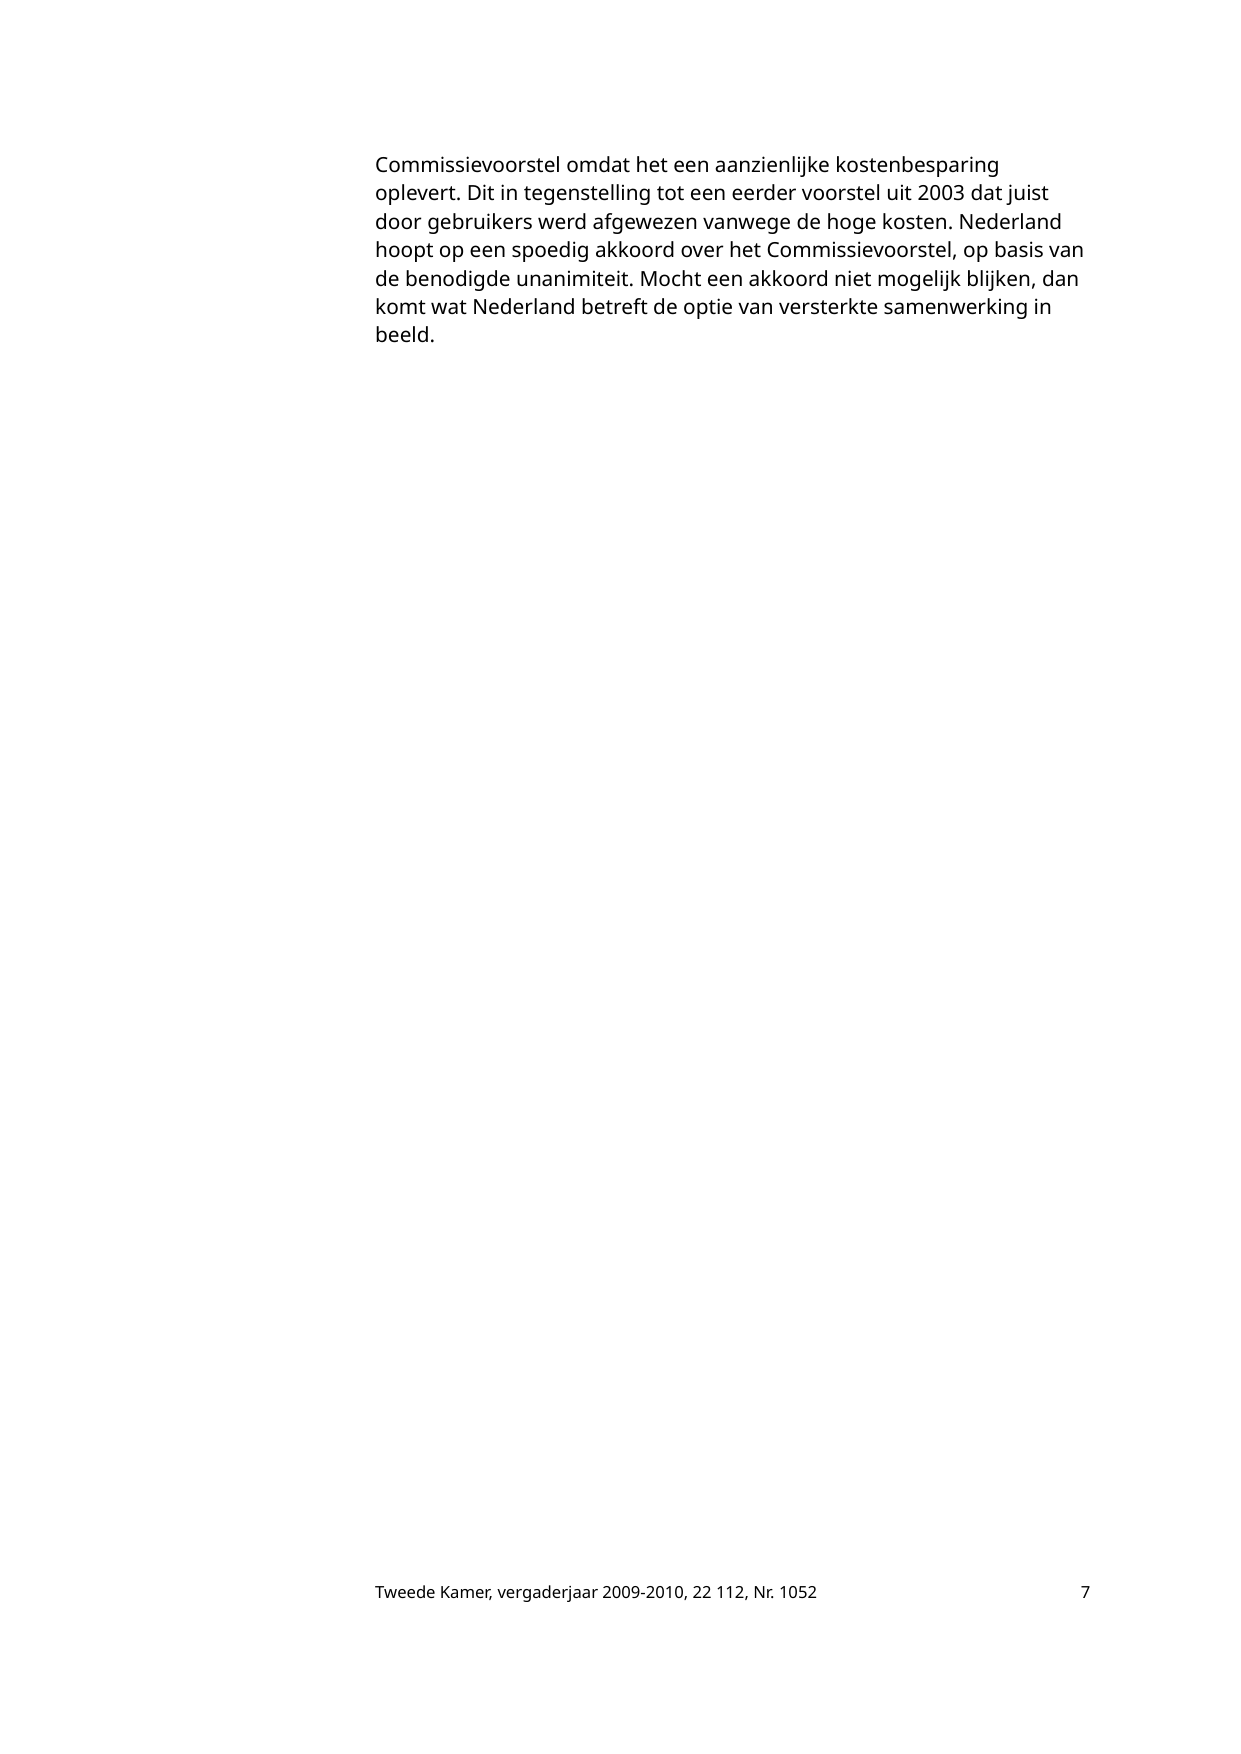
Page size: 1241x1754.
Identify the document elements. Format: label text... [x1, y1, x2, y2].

text Commissievoorstel omdat het een aanzienlijke kostenbesparing oplevert. Dit in tegenstelling tot een eerder voorstel uit 2003 dat juist door gebruikers werd afgewezen vanwege de hoge kosten. Nederland hoopt op een spoedig akkoord over het Commissievoorstel, op basis van de benodigde unanimiteit. Mocht een akkoord niet mogelijk blijken, dan komt wat Nederland betreft de optie van versterkte samenwerking in beeld. [375, 150, 1090, 349]
